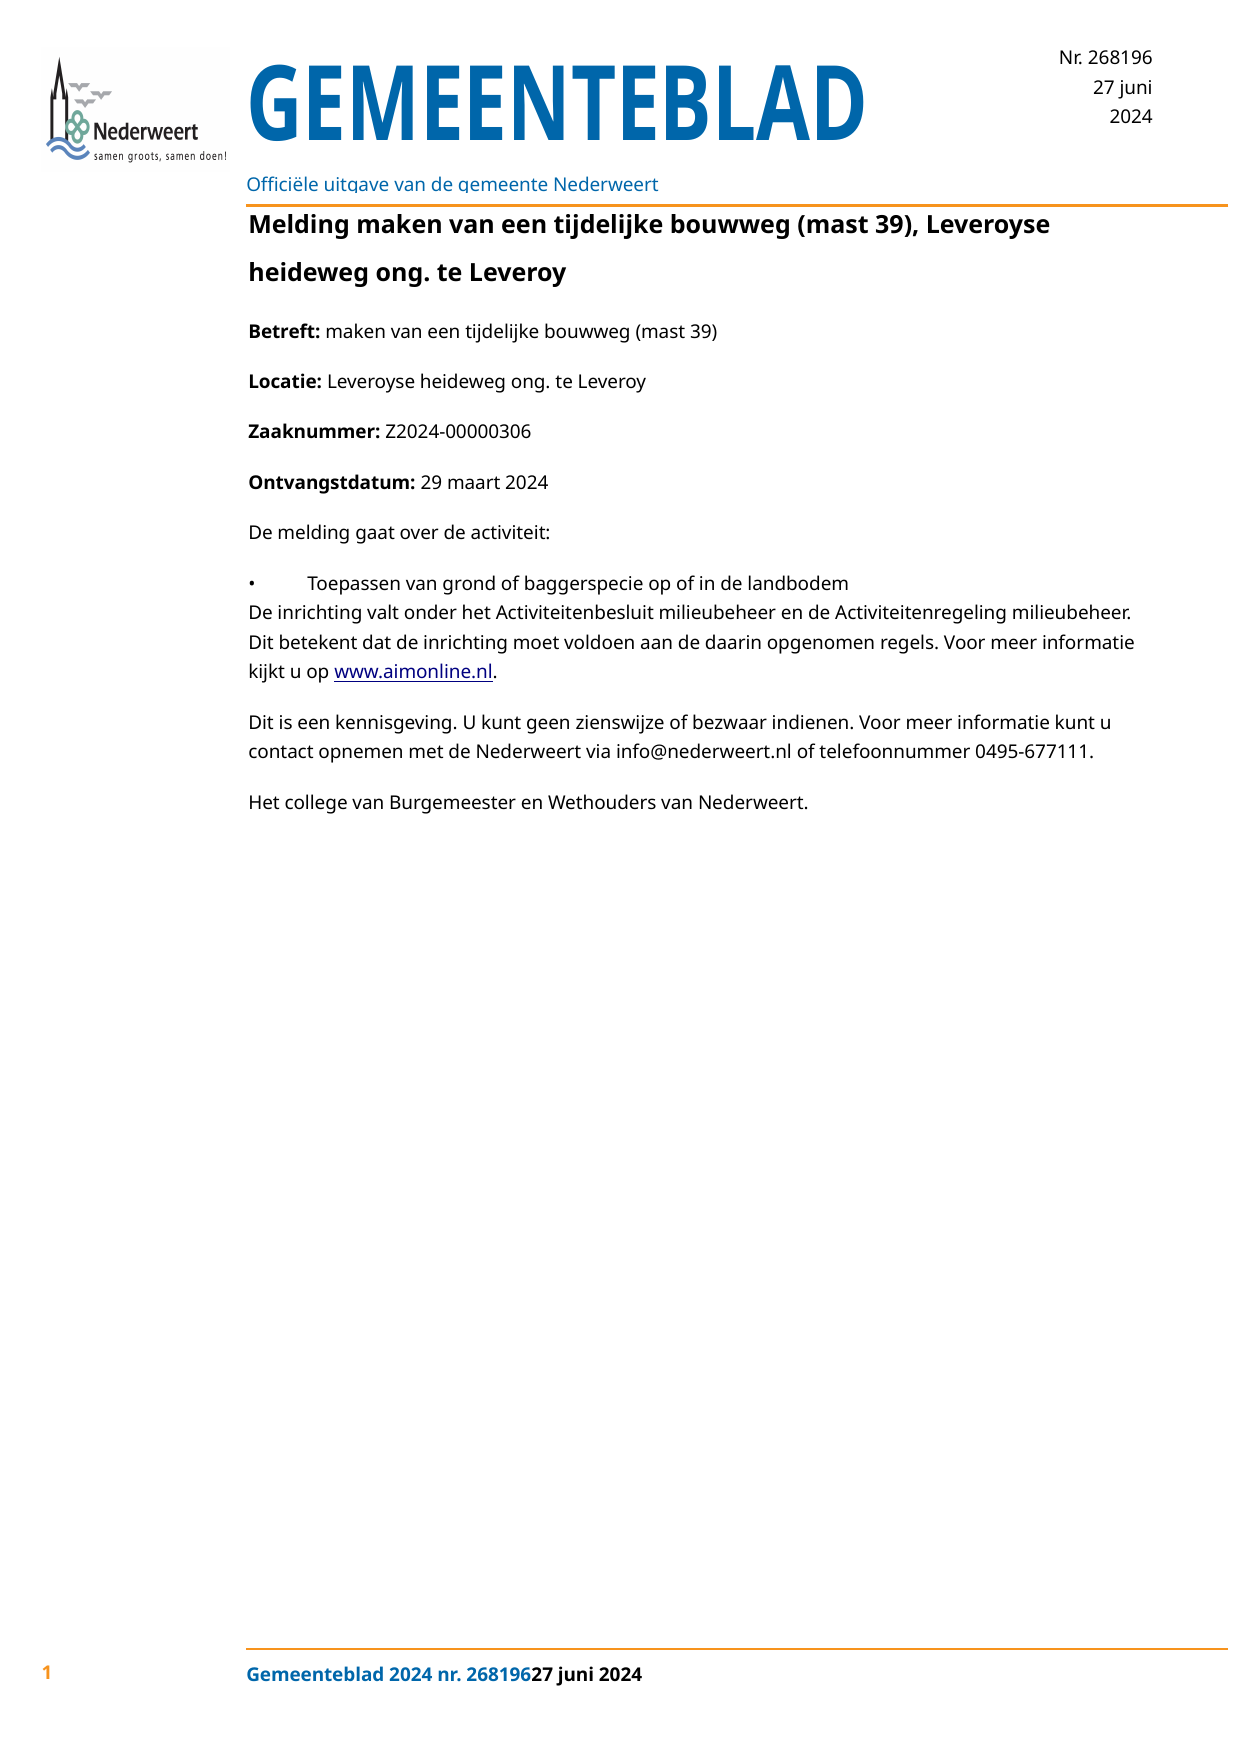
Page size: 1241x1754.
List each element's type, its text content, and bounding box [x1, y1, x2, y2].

text Betreft: maken van een tijdelijke bouwweg (mast 39) [248, 318, 1152, 344]
text Zaaknummer: Z2024-00000306 [248, 419, 1152, 444]
text Locatie: Leveroyse heideweg ong. te Leveroy [248, 368, 1152, 394]
text Ontvangstdatum: 29 maart 2024 [248, 469, 1152, 495]
list Toepassen van grond of baggerspecie op of in de landbodem [248, 570, 1152, 596]
text Het college van Burgemeester en Wethouders van Nederweert. [248, 789, 1152, 815]
picture [41, 47, 231, 172]
text De melding gaat over de activiteit: [248, 519, 1152, 545]
text Dit is een kennisgeving. U kunt geen zienswijze of bezwaar indienen. Voor meer informatie kunt u contact opnemen met de Nederweert via info@nederweert.nl of telefoonnummer 0495-677111. [248, 709, 1152, 764]
text Melding maken van een tijdelijke bouwweg (mast 39), Leveroyse heideweg ong. te Leveroy [248, 207, 1152, 288]
text De inrichting valt onder het Activiteitenbesluit milieubeheer en de Activiteitenregeling milieubeheer. Dit betekent dat de inrichting moet voldoen aan de daarin opgenomen regels. Voor meer informatie kijkt u op www.aimonline.nl. [248, 599, 1152, 684]
